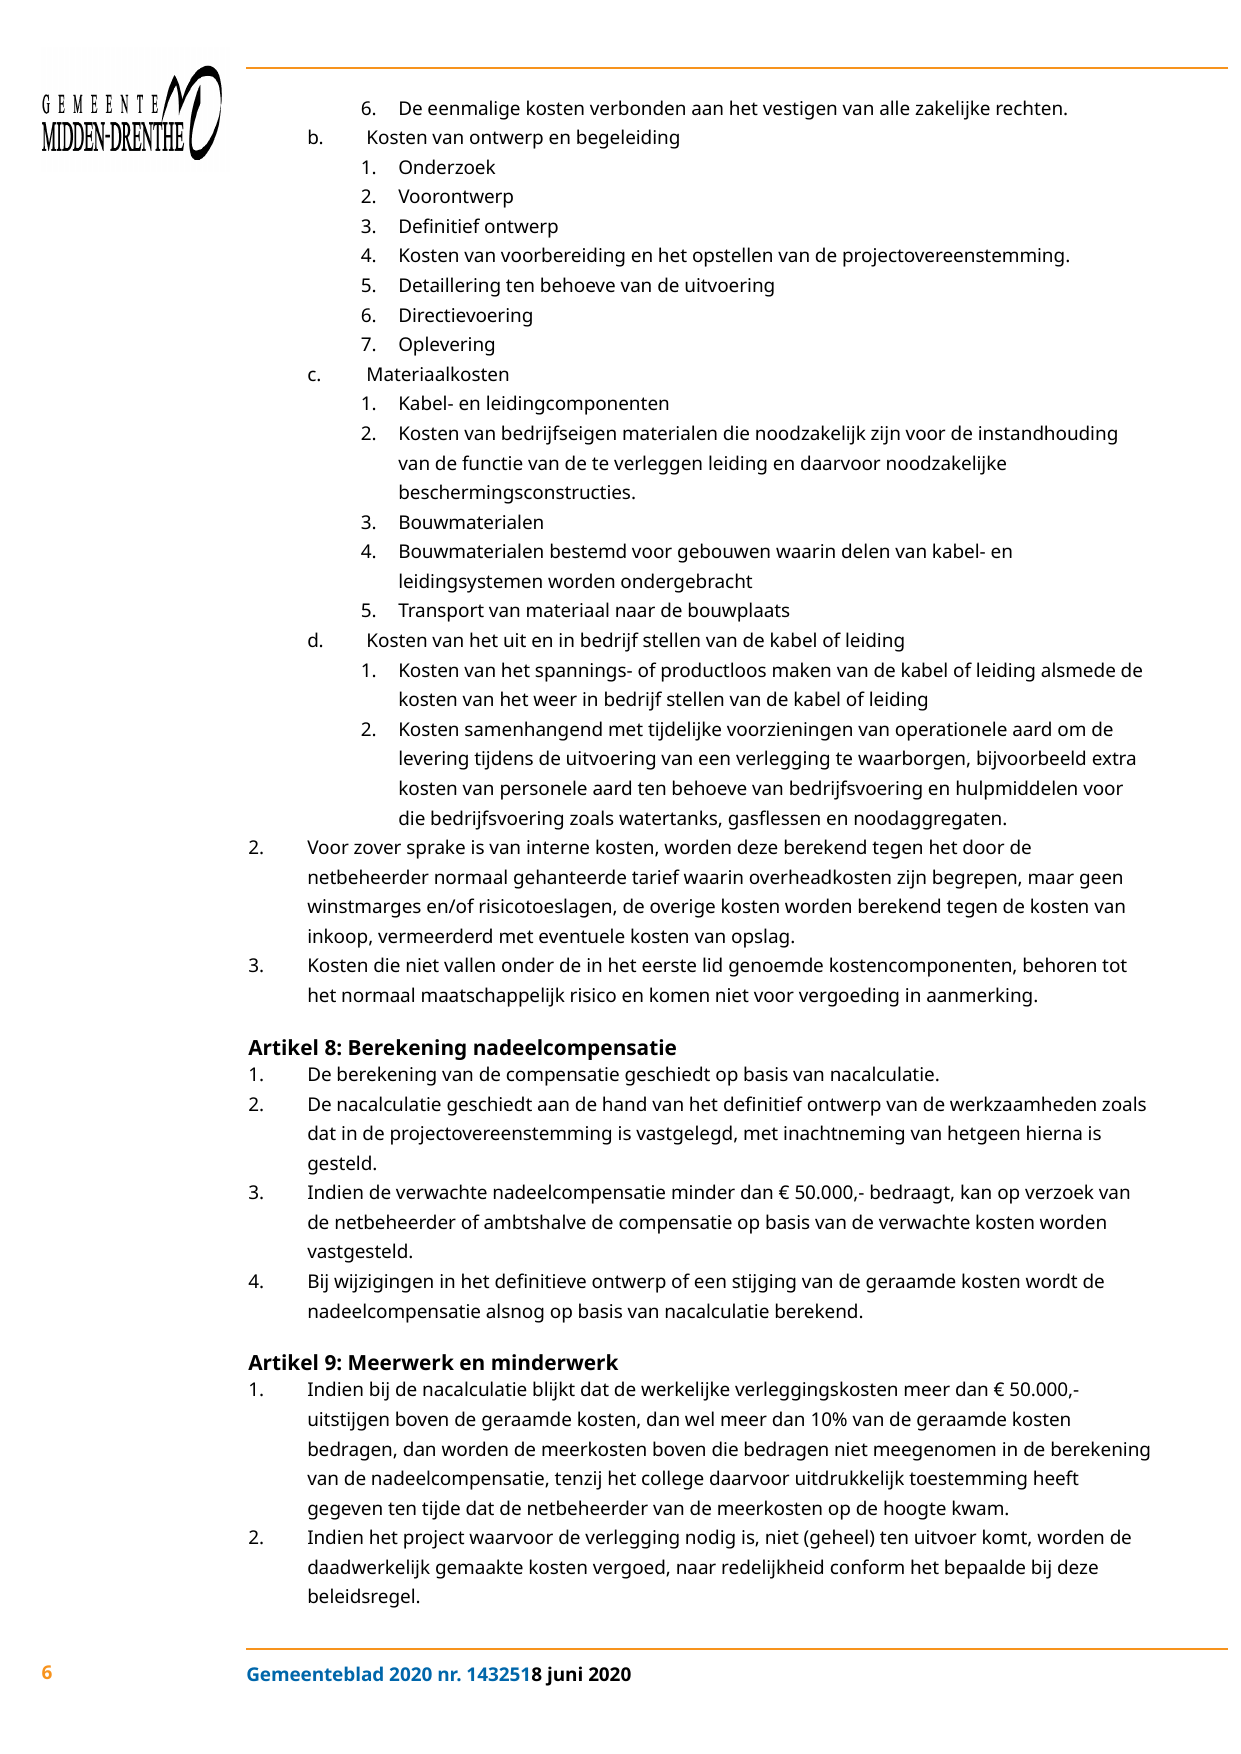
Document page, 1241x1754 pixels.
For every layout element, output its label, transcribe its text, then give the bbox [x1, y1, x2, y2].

list Definitief ontwerp [361, 213, 1152, 239]
list De nacalculatie geschiedt aan de hand van het definitief ontwerp van de werkzaamheden zoals dat in de projectovereenstemming is vastgelegd, met inachtneming van hetgeen hierna is gesteld. [248, 1091, 1152, 1176]
list Bouwmaterialen bestemd voor gebouwen waarin delen van kabel- en leidingsystemen worden ondergebracht [361, 538, 1152, 594]
list Materiaalkosten [307, 361, 1152, 387]
list Kosten van ontwerp en begeleiding [307, 124, 1152, 150]
list Detaillering ten behoeve van de uitvoering [361, 272, 1152, 298]
text Artikel 9: Meerwerk en minderwerk [248, 1348, 1152, 1377]
list Transport van materiaal naar de bouwplaats [361, 598, 1152, 623]
list Kosten samenhangend met tijdelijke voorzieningen van operationele aard om de levering tijdens de uitvoering van een verlegging te waarborgen, bijvoorbeeld extra kosten van personele aard ten behoeve van bedrijfsvoering en hulpmiddelen voor die bedrijfsvoering zoals watertanks, gasflessen en noodaggregaten. [361, 716, 1152, 831]
list De berekening van de compensatie geschiedt op basis van nacalculatie. [248, 1061, 1152, 1087]
list Onderzoek [361, 154, 1152, 180]
list Kosten van het uit en in bedrijf stellen van de kabel of leiding [307, 627, 1152, 653]
text Artikel 8: Berekening nadeelcompensatie [248, 1033, 1152, 1061]
list Kosten van bedrijfseigen materialen die noodzakelijk zijn voor de instandhouding van de functie van de te verleggen leiding en daarvoor noodzakelijke beschermingsconstructies. [361, 420, 1152, 505]
list De eenmalige kosten verbonden aan het vestigen van alle zakelijke rechten. [361, 95, 1152, 121]
list Kosten van het spannings- of productloos maken van de kabel of leiding alsmede de kosten van het weer in bedrijf stellen van de kabel of leiding [361, 657, 1152, 712]
list Kabel- en leidingcomponenten [361, 391, 1152, 416]
list Voor zover sprake is van interne kosten, worden deze berekend tegen het door de netbeheerder normaal gehanteerde tarief waarin overheadkosten zijn begrepen, maar geen winstmarges en/of risicotoeslagen, de overige kosten worden berekend tegen de kosten van inkoop, vermeerderd met eventuele kosten van opslag. [248, 834, 1152, 949]
list Kosten van voorbereiding en het opstellen van de projectovereenstemming. [361, 243, 1152, 268]
list Voorontwerp [361, 183, 1152, 209]
list Kosten die niet vallen onder de in het eerste lid genoemde kostencomponenten, behoren tot het normaal maatschappelijk risico en komen niet voor vergoeding in aanmerking. [248, 953, 1152, 1008]
list Bouwmaterialen [361, 509, 1152, 535]
list Indien bij de nacalculatie blijkt dat de werkelijke verleggingskosten meer dan € 50.000,- uitstijgen boven de geraamde kosten, dan wel meer dan 10% van de geraamde kosten bedragen, dan worden de meerkosten boven die bedragen niet meegenomen in de berekening van de nadeelcompensatie, tenzij het college daarvoor uitdrukkelijk toestemming heeft gegeven ten tijde dat de netbeheerder van de meerkosten op de hoogte kwam. [248, 1377, 1152, 1521]
list Indien het project waarvoor de verlegging nodig is, niet (geheel) ten uitvoer komt, worden de daadwerkelijk gemaakte kosten vergoed, naar redelijkheid conform het bepaalde bij deze beleidsregel. [248, 1524, 1152, 1609]
list Indien de verwachte nadeelcompensatie minder dan € 50.000,- bedraagt, kan op verzoek van de netbeheerder of ambtshalve de compensatie op basis van de verwachte kosten worden vastgesteld. [248, 1179, 1152, 1264]
list Oplevering [361, 331, 1152, 357]
list Directievoering [361, 302, 1152, 328]
picture [41, 47, 231, 172]
list Bij wijzigingen in het definitieve ontwerp of een stijging van de geraamde kosten wordt de nadeelcompensatie alsnog op basis van nacalculatie berekend. [248, 1268, 1152, 1323]
